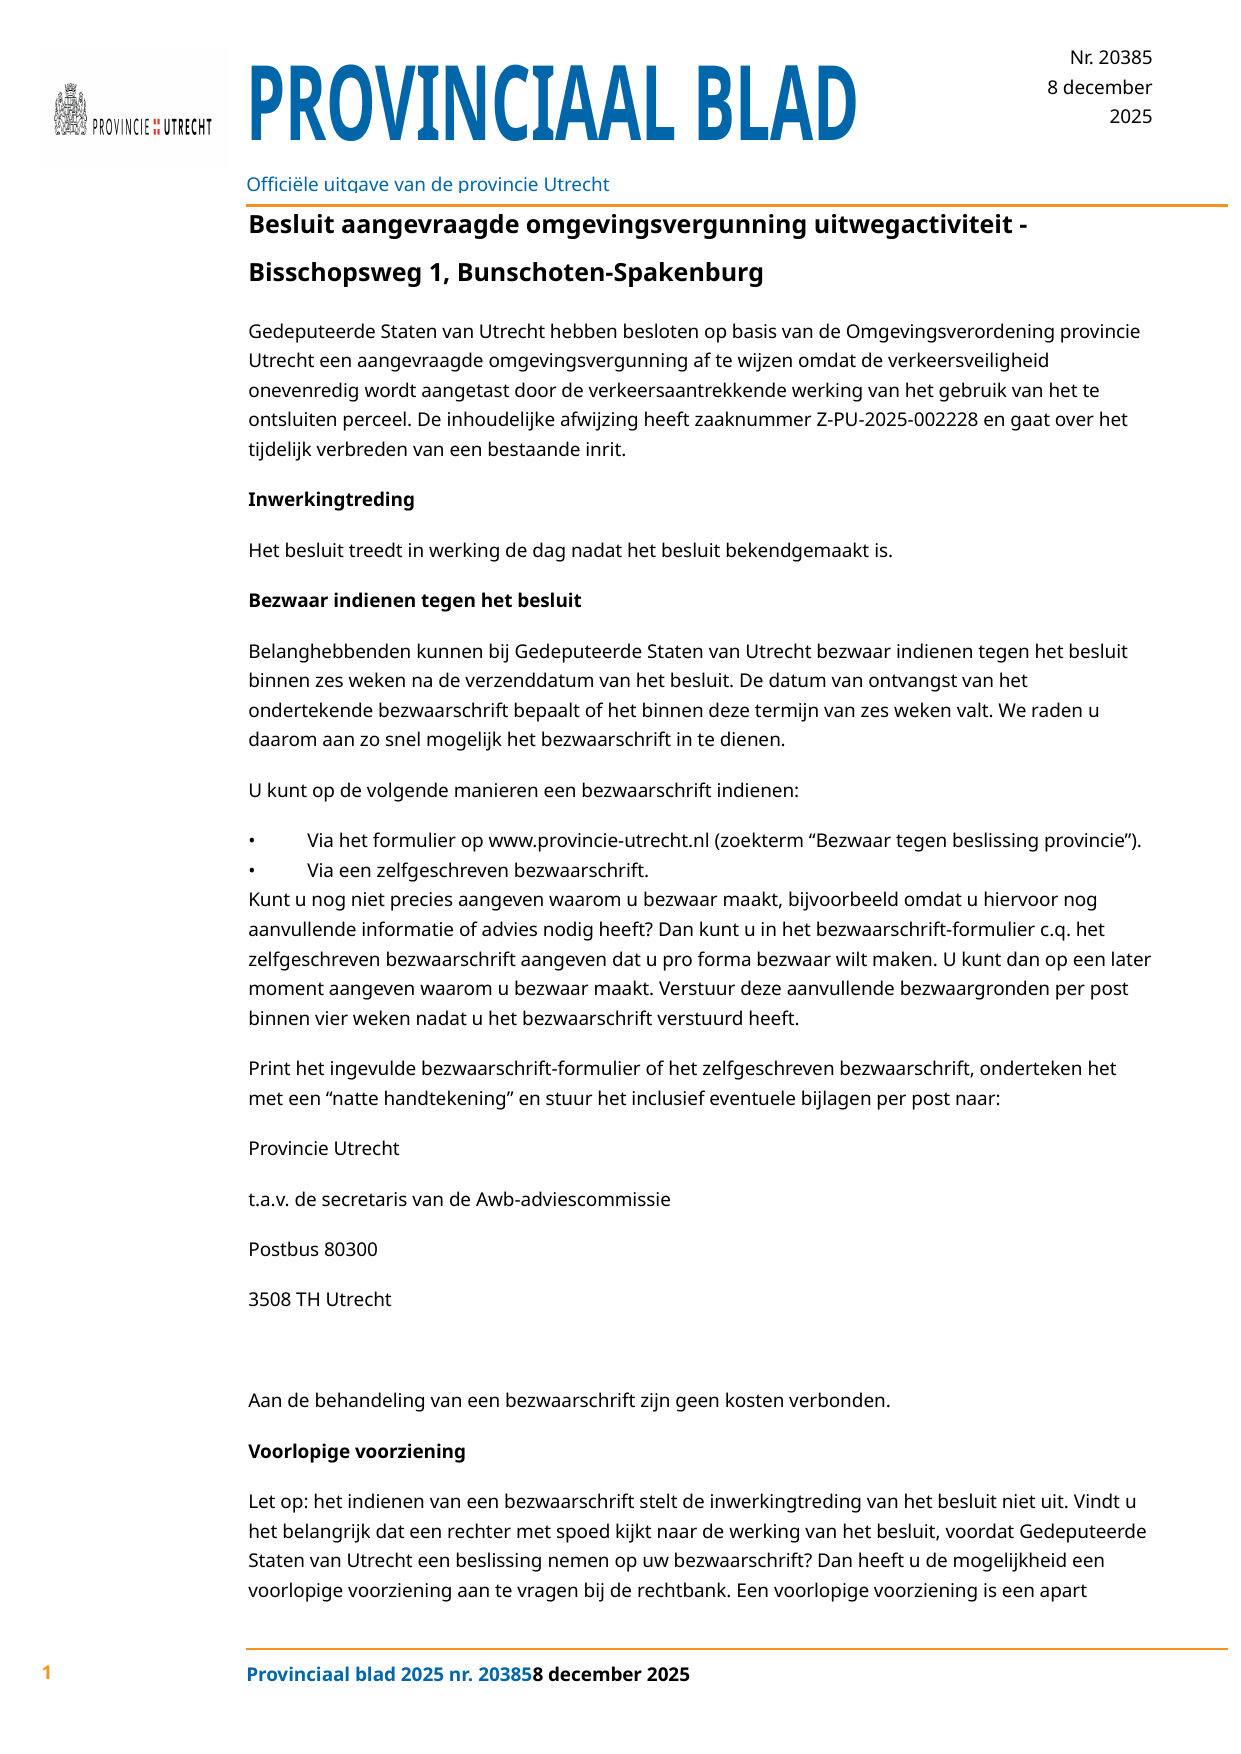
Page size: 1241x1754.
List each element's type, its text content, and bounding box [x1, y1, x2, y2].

text Postbus 80300 [248, 1236, 1152, 1262]
list Via het formulier op www.provincie-utrecht.nl (zoekterm “Bezwaar tegen beslissing provincie”). [248, 827, 1152, 853]
text Gedeputeerde Staten van Utrecht hebben besloten op basis van de Omgevingsverordening provincie Utrecht een aangevraagde omgevingsvergunning af te wijzen omdat de verkeersveiligheid onevenredig wordt aangetast door de verkeersaantrekkende werking van het gebruik van het te ontsluiten perceel. De inhoudelijke afwijzing heeft zaaknummer Z-PU-2025-002228 en gaat over het tijdelijk verbreden van een bestaande inrit. [248, 318, 1152, 462]
text t.a.v. de secretaris van de Awb-adviescommissie [248, 1186, 1152, 1212]
text Het besluit treedt in werking de dag nadat het besluit bekendgemaakt is. [248, 537, 1152, 563]
text Print het ingevulde bezwaarschrift-formulier of het zelfgeschreven bezwaarschrift, onderteken het met een “natte handtekening” en stuur het inclusief eventuele bijlagen per post naar: [248, 1055, 1152, 1111]
text Let op: het indienen van een bezwaarschrift stelt de inwerkingtreding van het besluit niet uit. Vindt u het belangrijk dat een rechter met spoed kijkt naar de werking van het besluit, voordat Gedeputeerde Staten van Utrecht een beslissing nemen op uw bezwaarschrift? Dan heeft u de mogelijkheid een voorlopige voorziening aan te vragen bij de rechtbank. Een voorlopige voorziening is een apart [248, 1488, 1152, 1603]
text Inwerkingtreding [248, 487, 1152, 512]
text Besluit aangevraagde omgevingsvergunning uitwegactiviteit - Bisschopsweg 1, Bunschoten-Spakenburg [248, 207, 1152, 288]
text U kunt op de volgende manieren een bezwaarschrift indienen: [248, 777, 1152, 803]
text Aan de behandeling van een bezwaarschrift zijn geen kosten verbonden. [248, 1387, 1152, 1413]
picture [41, 47, 231, 172]
text Bezwaar indienen tegen het besluit [248, 587, 1152, 613]
text Voorlopige voorziening [248, 1438, 1152, 1464]
text Belanghebbenden kunnen bij Gedeputeerde Staten van Utrecht bezwaar indienen tegen het besluit binnen zes weken na de verzenddatum van het besluit. De datum van ontvangst van het ondertekende bezwaarschrift bepaalt of het binnen deze termijn van zes weken valt. We raden u daarom aan zo snel mogelijk het bezwaarschrift in te dienen. [248, 638, 1152, 752]
text Provincie Utrecht [248, 1135, 1152, 1161]
text 3508 TH Utrecht [248, 1287, 1152, 1312]
list Via een zelfgeschreven bezwaarschrift. [248, 857, 1152, 883]
text Kunt u nog niet precies aangeven waarom u bezwaar maakt, bijvoorbeeld omdat u hiervoor nog aanvullende informatie of advies nodig heeft? Dan kunt u in het bezwaarschrift-formulier c.q. het zelfgeschreven bezwaarschrift aangeven dat u pro forma bezwaar wilt maken. U kunt dan op een later moment aangeven waarom u bezwaar maakt. Verstuur deze aanvullende bezwaargronden per post binnen vier weken nadat u het bezwaarschrift verstuurd heeft. [248, 887, 1152, 1031]
